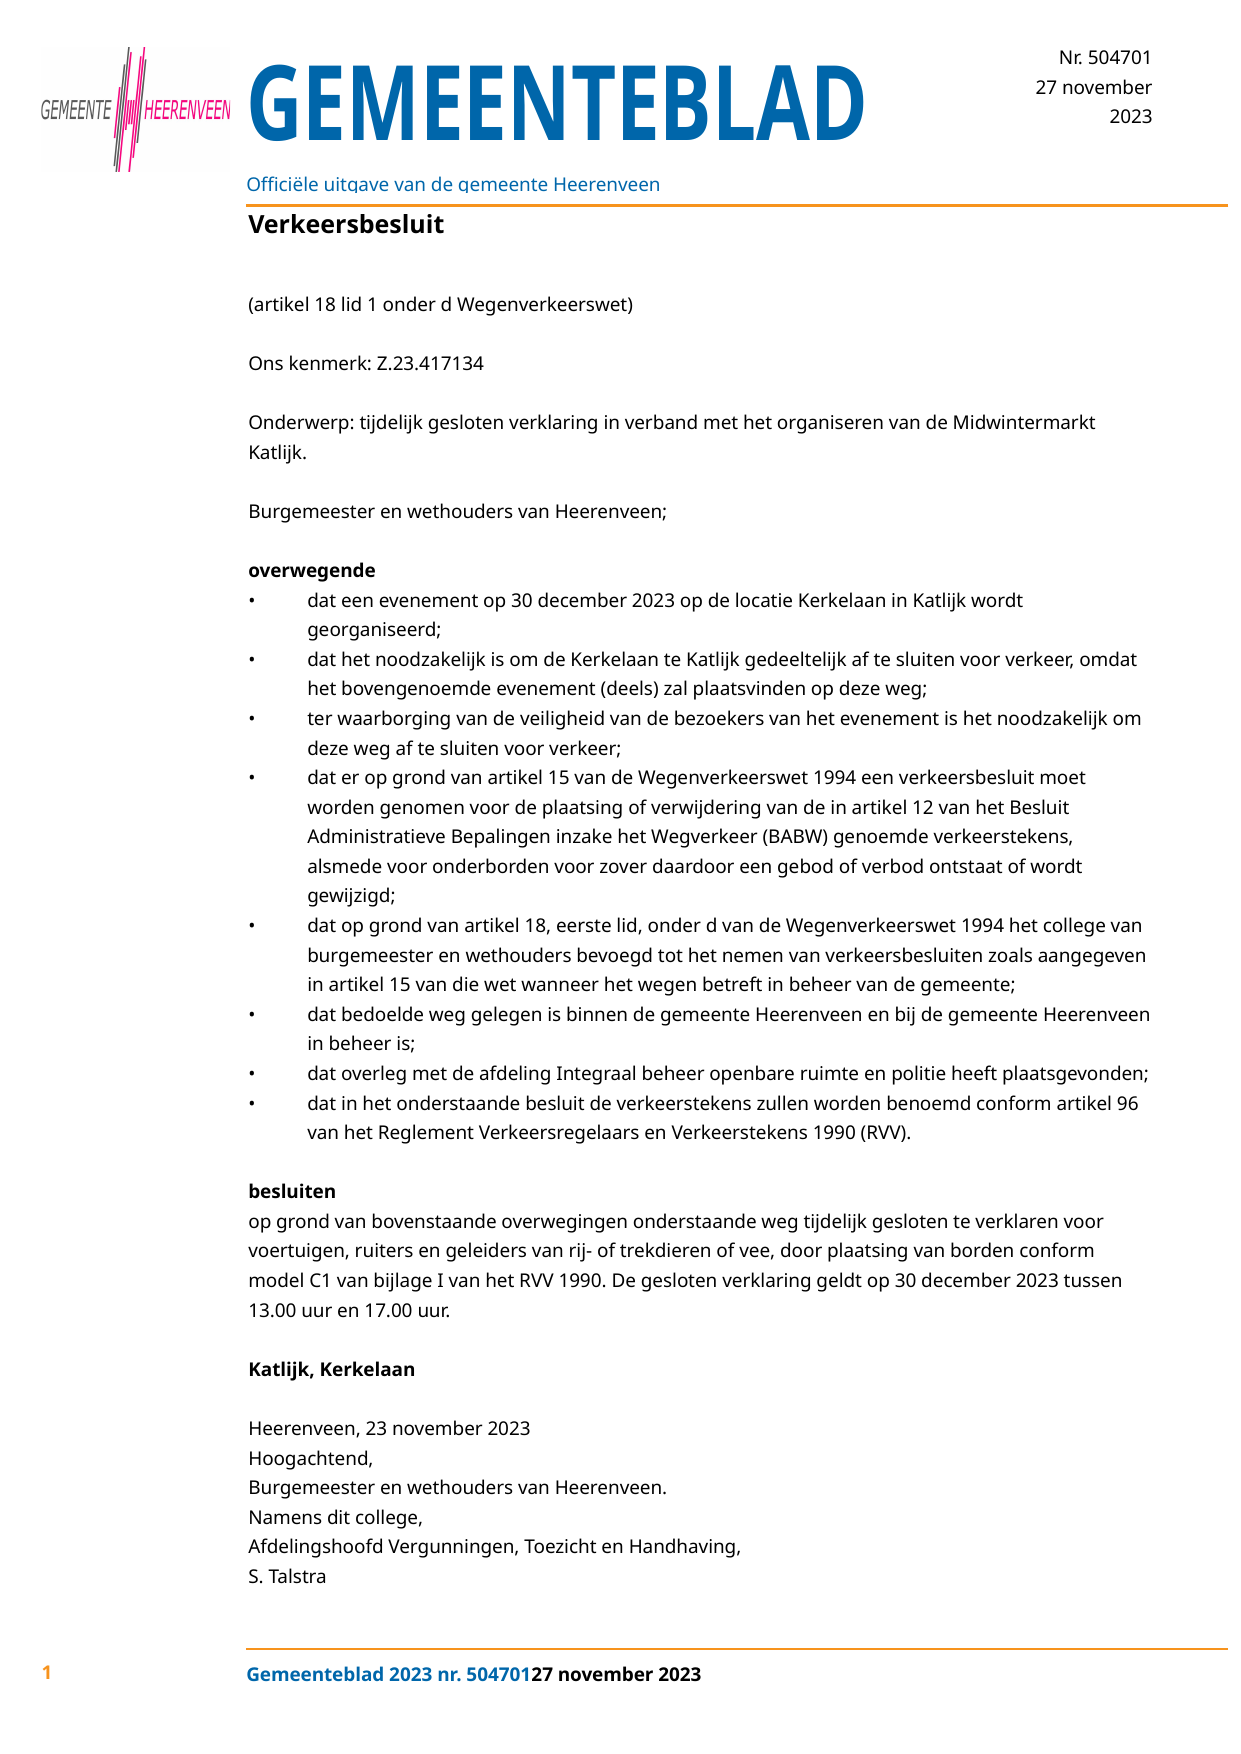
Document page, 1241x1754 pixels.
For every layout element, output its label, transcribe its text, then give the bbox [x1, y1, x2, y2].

list dat bedoelde weg gelegen is binnen de gemeente Heerenveen en bij de gemeente Heerenveen in beheer is; [248, 1001, 1152, 1056]
text overwegende [248, 557, 1152, 583]
text S. Talstra [248, 1563, 1152, 1589]
list dat het noodzakelijk is om de Kerkelaan te Katlijk gedeeltelijk af te sluiten voor verkeer, omdat het bovengenoemde evenement (deels) zal plaatsvinden op deze weg; [248, 646, 1152, 701]
list dat er op grond van artikel 15 van de Wegenverkeerswet 1994 een verkeersbesluit moet worden genomen voor de plaatsing of verwijdering van de in artikel 12 van het Besluit Administratieve Bepalingen inzake het Wegverkeer (BABW) genoemde verkeerstekens, alsmede voor onderborden voor zover daardoor een gebod of verbod ontstaat of wordt gewijzigd; [248, 764, 1152, 908]
list dat op grond van artikel 18, eerste lid, onder d van de Wegenverkeerswet 1994 het college van burgemeester en wethouders bevoegd tot het nemen van verkeersbesluiten zoals aangegeven in artikel 15 van die wet wanneer het wegen betreft in beheer van de gemeente; [248, 912, 1152, 997]
text Verkeersbesluit [248, 207, 1152, 241]
text Katlijk, Kerkelaan [248, 1356, 1152, 1382]
text Namens dit college, [248, 1504, 1152, 1530]
picture [41, 47, 231, 172]
list dat overleg met de afdeling Integraal beheer openbare ruimte en politie heeft plaatsgevonden; [248, 1060, 1152, 1086]
list dat een evenement op 30 december 2023 op de locatie Kerkelaan in Katlijk wordt georganiseerd; [248, 587, 1152, 642]
list ter waarborging van de veiligheid van de bezoekers van het evenement is het noodzakelijk om deze weg af te sluiten voor verkeer; [248, 705, 1152, 761]
text Heerenveen, 23 november 2023 [248, 1415, 1152, 1441]
text Onderwerp: tijdelijk gesloten verklaring in verband met het organiseren van de Midwintermarkt Katlijk. [248, 409, 1152, 465]
text op grond van bovenstaande overwegingen onderstaande weg tijdelijk gesloten te verklaren voor voertuigen, ruiters en geleiders van rij- of trekdieren of vee, door plaatsing van borden conform model C1 van bijlage I van het RVV 1990. De gesloten verklaring geldt op 30 december 2023 tussen 13.00 uur en 17.00 uur. [248, 1208, 1152, 1323]
text (artikel 18 lid 1 onder d Wegenverkeerswet) [248, 291, 1152, 317]
text Burgemeester en wethouders van Heerenveen; [248, 498, 1152, 524]
text besluiten [248, 1178, 1152, 1204]
text Hoogachtend, [248, 1445, 1152, 1471]
text Ons kenmerk: Z.23.417134 [248, 350, 1152, 376]
text Burgemeester en wethouders van Heerenveen. [248, 1474, 1152, 1500]
text Afdelingshoofd Vergunningen, Toezicht en Handhaving, [248, 1533, 1152, 1559]
list dat in het onderstaande besluit de verkeerstekens zullen worden benoemd conform artikel 96 van het Reglement Verkeersregelaars en Verkeerstekens 1990 (RVV). [248, 1090, 1152, 1145]
